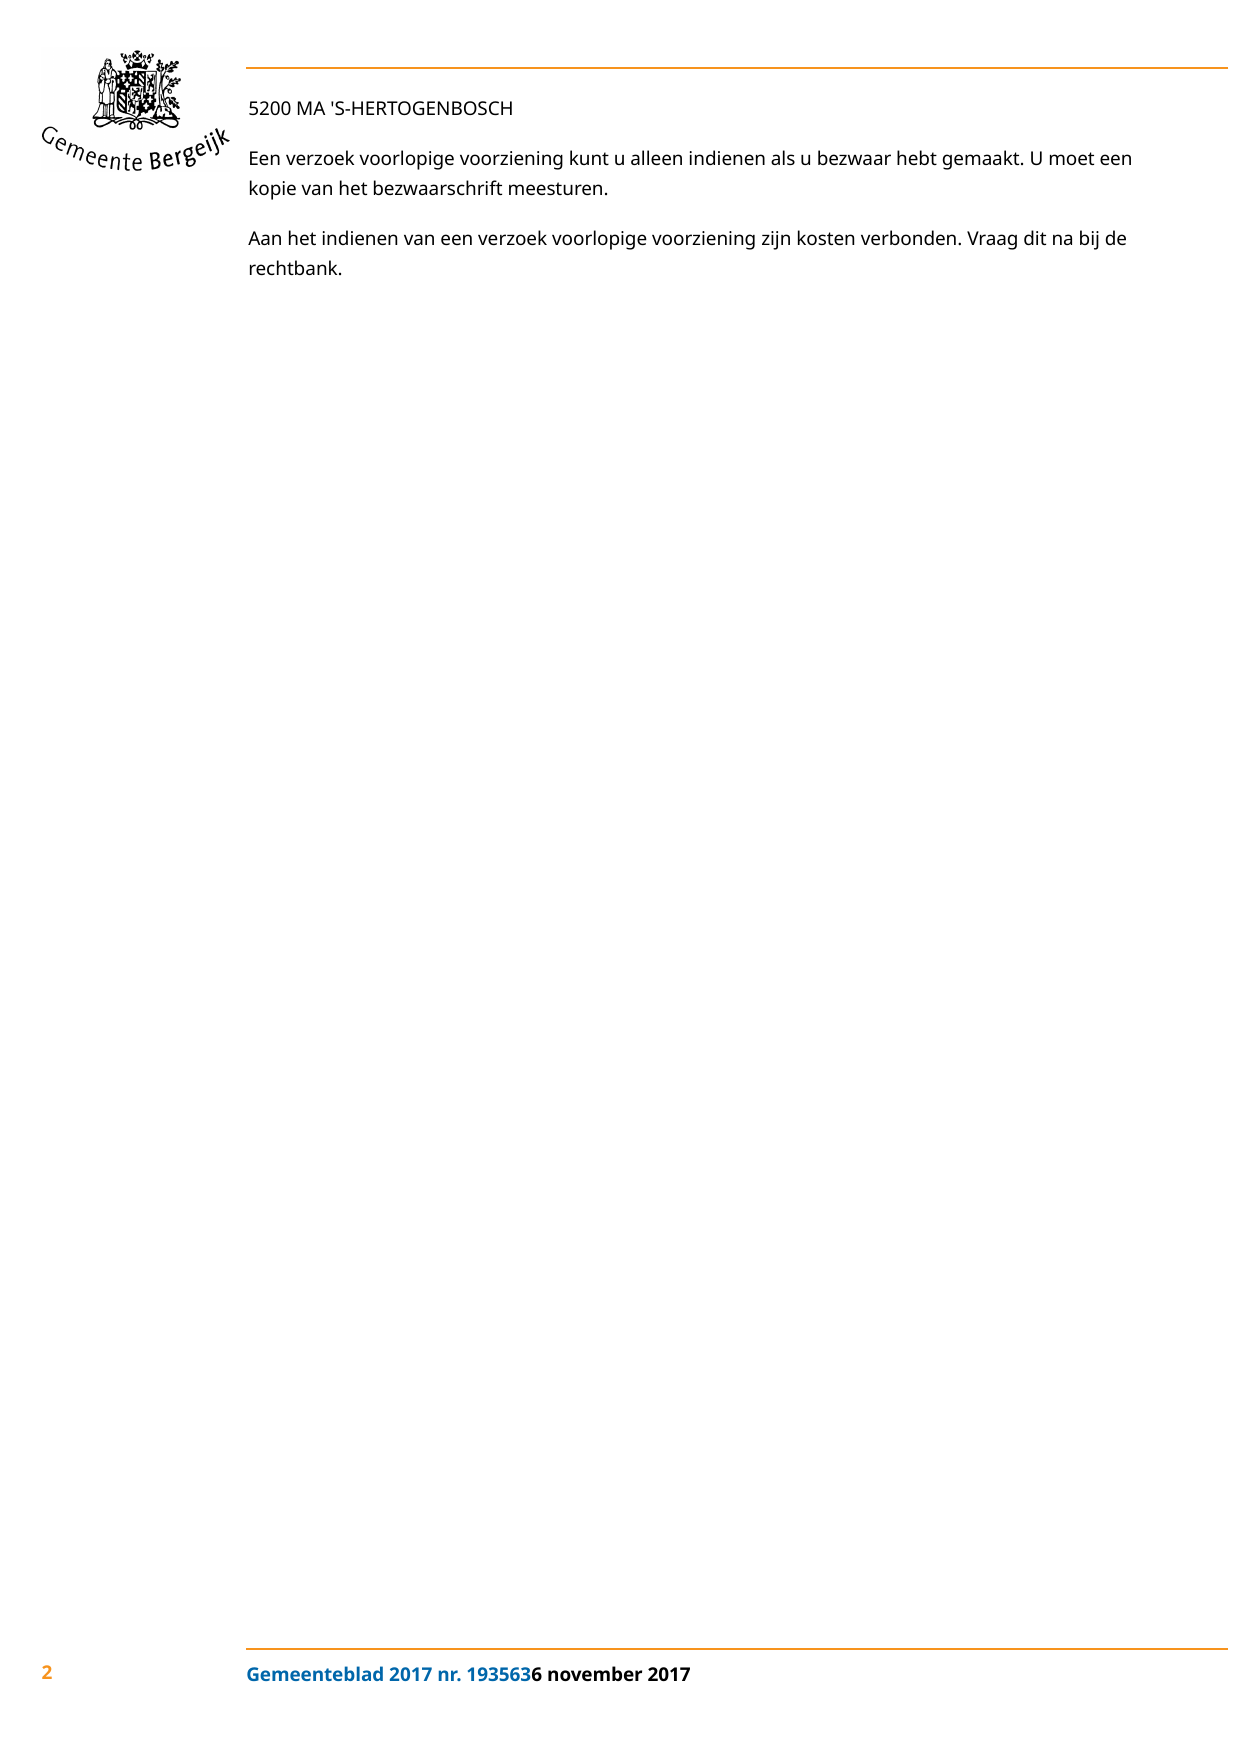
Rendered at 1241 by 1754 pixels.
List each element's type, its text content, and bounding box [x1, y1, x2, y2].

text Een verzoek voorlopige voorziening kunt u alleen indienen als u bezwaar hebt gemaakt. U moet een kopie van het bezwaarschrift meesturen. [248, 145, 1152, 201]
picture [41, 47, 231, 172]
text Aan het indienen van een verzoek voorlopige voorziening zijn kosten verbonden. Vraag dit na bij de rechtbank. [248, 225, 1152, 281]
text 5200 MA 'S-HERTOGENBOSCH [248, 95, 1152, 121]
